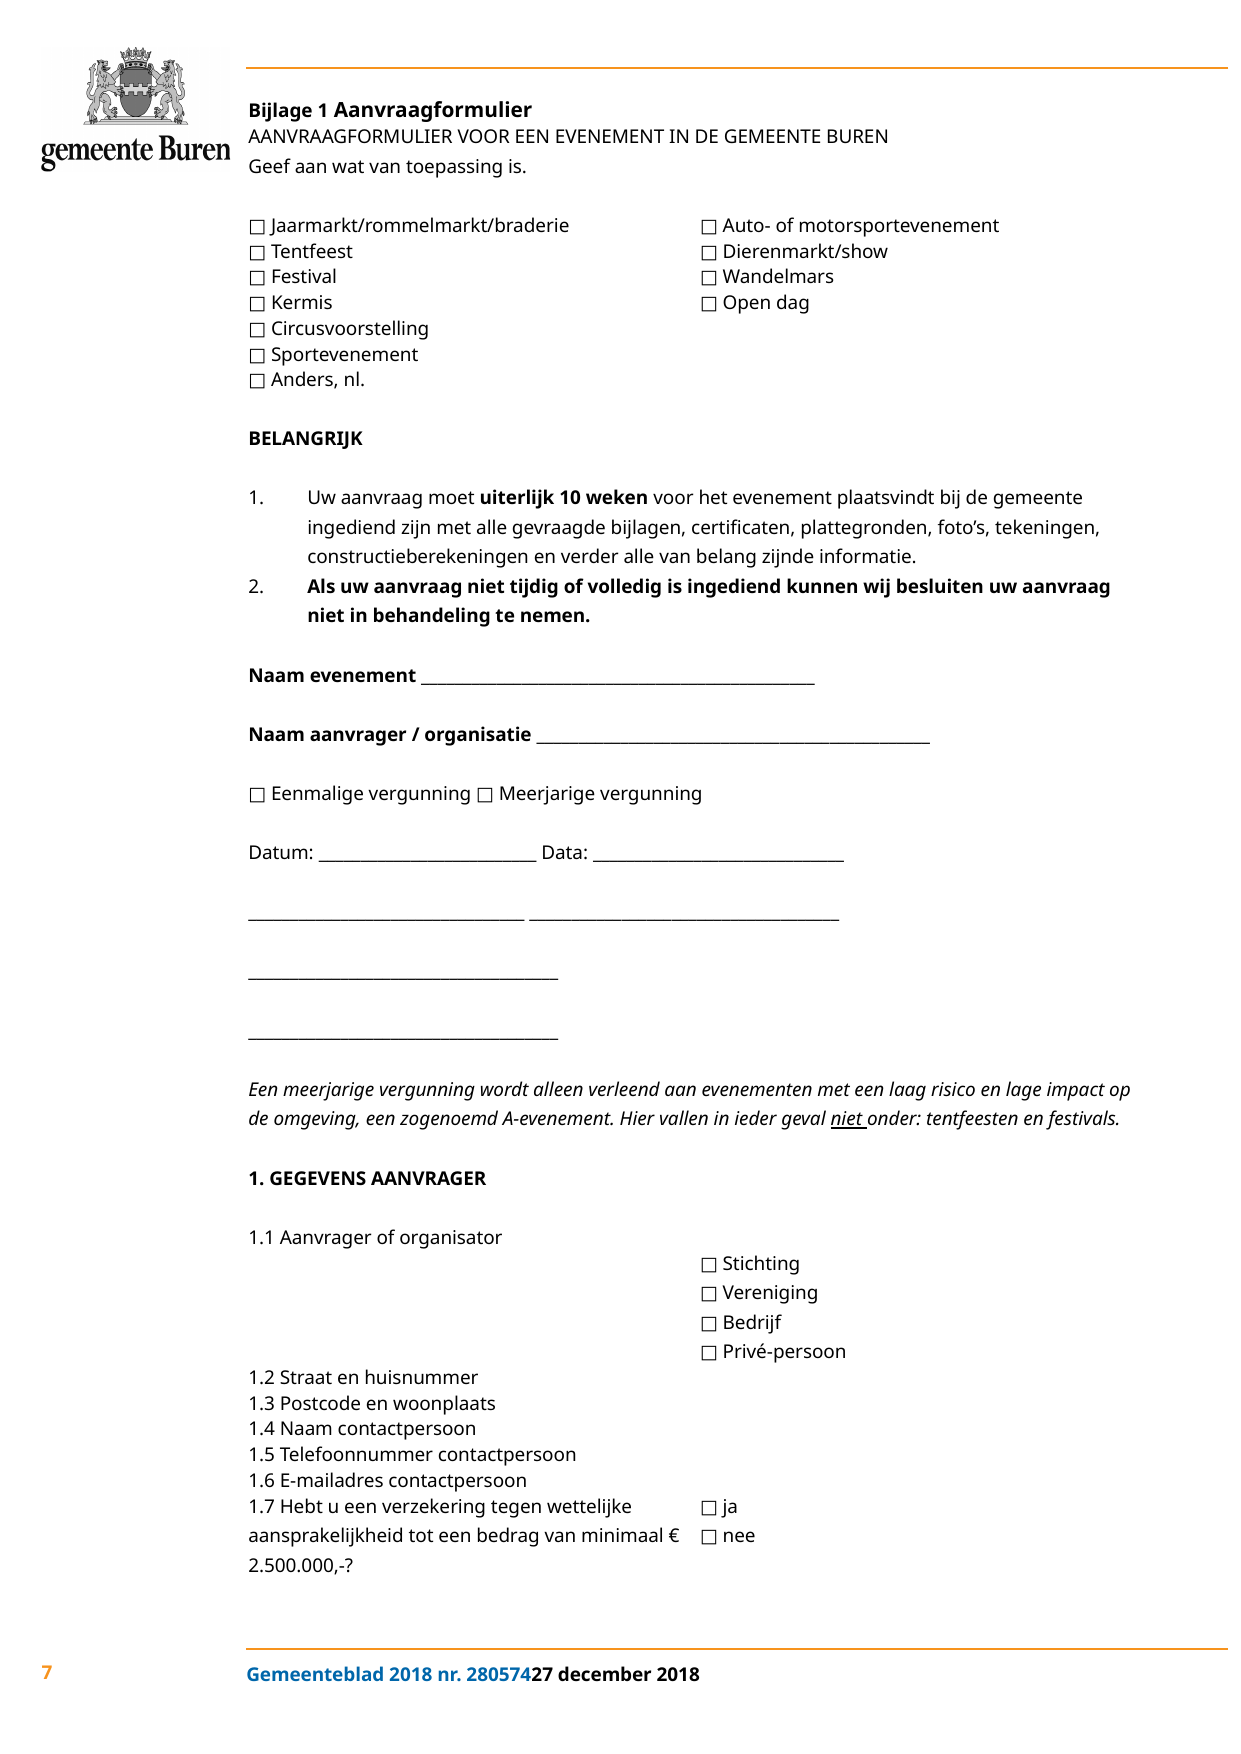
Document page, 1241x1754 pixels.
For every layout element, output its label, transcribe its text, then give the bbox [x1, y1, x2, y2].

table_header [700, 1224, 1152, 1250]
table_cell □ Circusvoorstelling [248, 315, 700, 341]
table_cell □ Sportevenement [248, 341, 700, 367]
text □ Eenmalige vergunning □ Meerjarige vergunning [248, 780, 1152, 806]
table_header □ Jaarmarkt/rommelmarkt/braderie [248, 212, 700, 238]
table_cell 1.4 Naam contactpersoon [248, 1416, 700, 1441]
table_cell [248, 1250, 700, 1364]
table_cell [700, 1467, 1152, 1493]
text Een meerjarige vergunning wordt alleen verleend aan evenementen met een laag risico en lage impact op de omgeving, een zogenoemd A-evenement. Hier vallen in ieder geval niet onder: tentfeesten en festivals. [248, 1076, 1152, 1131]
table_cell □ Anders, nl. [248, 367, 700, 392]
text _____________________________________ [248, 958, 1152, 983]
table_cell [700, 1390, 1152, 1416]
text Bijlage 1 Aanvraagformulier [248, 95, 1152, 123]
table_cell 1.5 Telefoonnummer contactpersoon [248, 1441, 700, 1467]
table_header □ Auto- of motorsportevenement [700, 212, 1152, 238]
table_cell □ ja □ nee [700, 1493, 1152, 1578]
table_cell □ Dierenmarkt/show [700, 238, 1152, 264]
table_cell □ Kermis [248, 289, 700, 315]
table_cell □ Open dag [700, 289, 1152, 315]
text Datum: __________________________ Data: ______________________________ [248, 839, 1152, 865]
text _____________________________________ [248, 1017, 1152, 1042]
list Uw aanvraag moet uiterlijk 10 weken voor het evenement plaatsvindt bij de gemeente ingediend zijn met alle gevraagde bijlagen, certificaten, plattegronden, foto’s, tekeningen, constructieberekeningen en verder alle van belang zijnde informatie. [248, 484, 1152, 569]
table_cell [700, 1416, 1152, 1441]
text _________________________________ _____________________________________ [248, 898, 1152, 924]
text BELANGRIJK [248, 425, 1152, 451]
table_cell □ Festival [248, 264, 700, 289]
table_cell 1.2 Straat en huisnummer [248, 1364, 700, 1390]
table_cell [700, 1441, 1152, 1467]
table_cell 1.7 Hebt u een verzekering tegen wettelijke aansprakelijkheid tot een bedrag van minimaal € 2.500.000,-? [248, 1493, 700, 1578]
table_cell [700, 1364, 1152, 1390]
text 1. GEGEVENS AANVRAGER [248, 1165, 1152, 1190]
text Naam evenement _______________________________________________ [248, 662, 1152, 687]
text Naam aanvrager / organisatie _______________________________________________ [248, 721, 1152, 747]
text Geef aan wat van toepassing is. [248, 153, 1152, 179]
table_cell □ Stichting □ Vereniging □ Bedrijf □ Privé-persoon [700, 1250, 1152, 1364]
list Als uw aanvraag niet tijdig of volledig is ingediend kunnen wij besluiten uw aanvraag niet in behandeling te nemen. [248, 573, 1152, 628]
table_cell 1.3 Postcode en woonplaats [248, 1390, 700, 1416]
table_cell □ Wandelmars [700, 264, 1152, 289]
table_cell □ Tentfeest [248, 238, 700, 264]
text AANVRAAGFORMULIER VOOR EEN EVENEMENT IN DE GEMEENTE BUREN [248, 123, 1152, 149]
picture [41, 47, 231, 172]
table_cell [700, 315, 1152, 341]
table_header 1.1 Aanvrager of organisator [248, 1224, 700, 1250]
table_cell 1.6 E-mailadres contactpersoon [248, 1467, 700, 1493]
table_cell [700, 341, 1152, 367]
